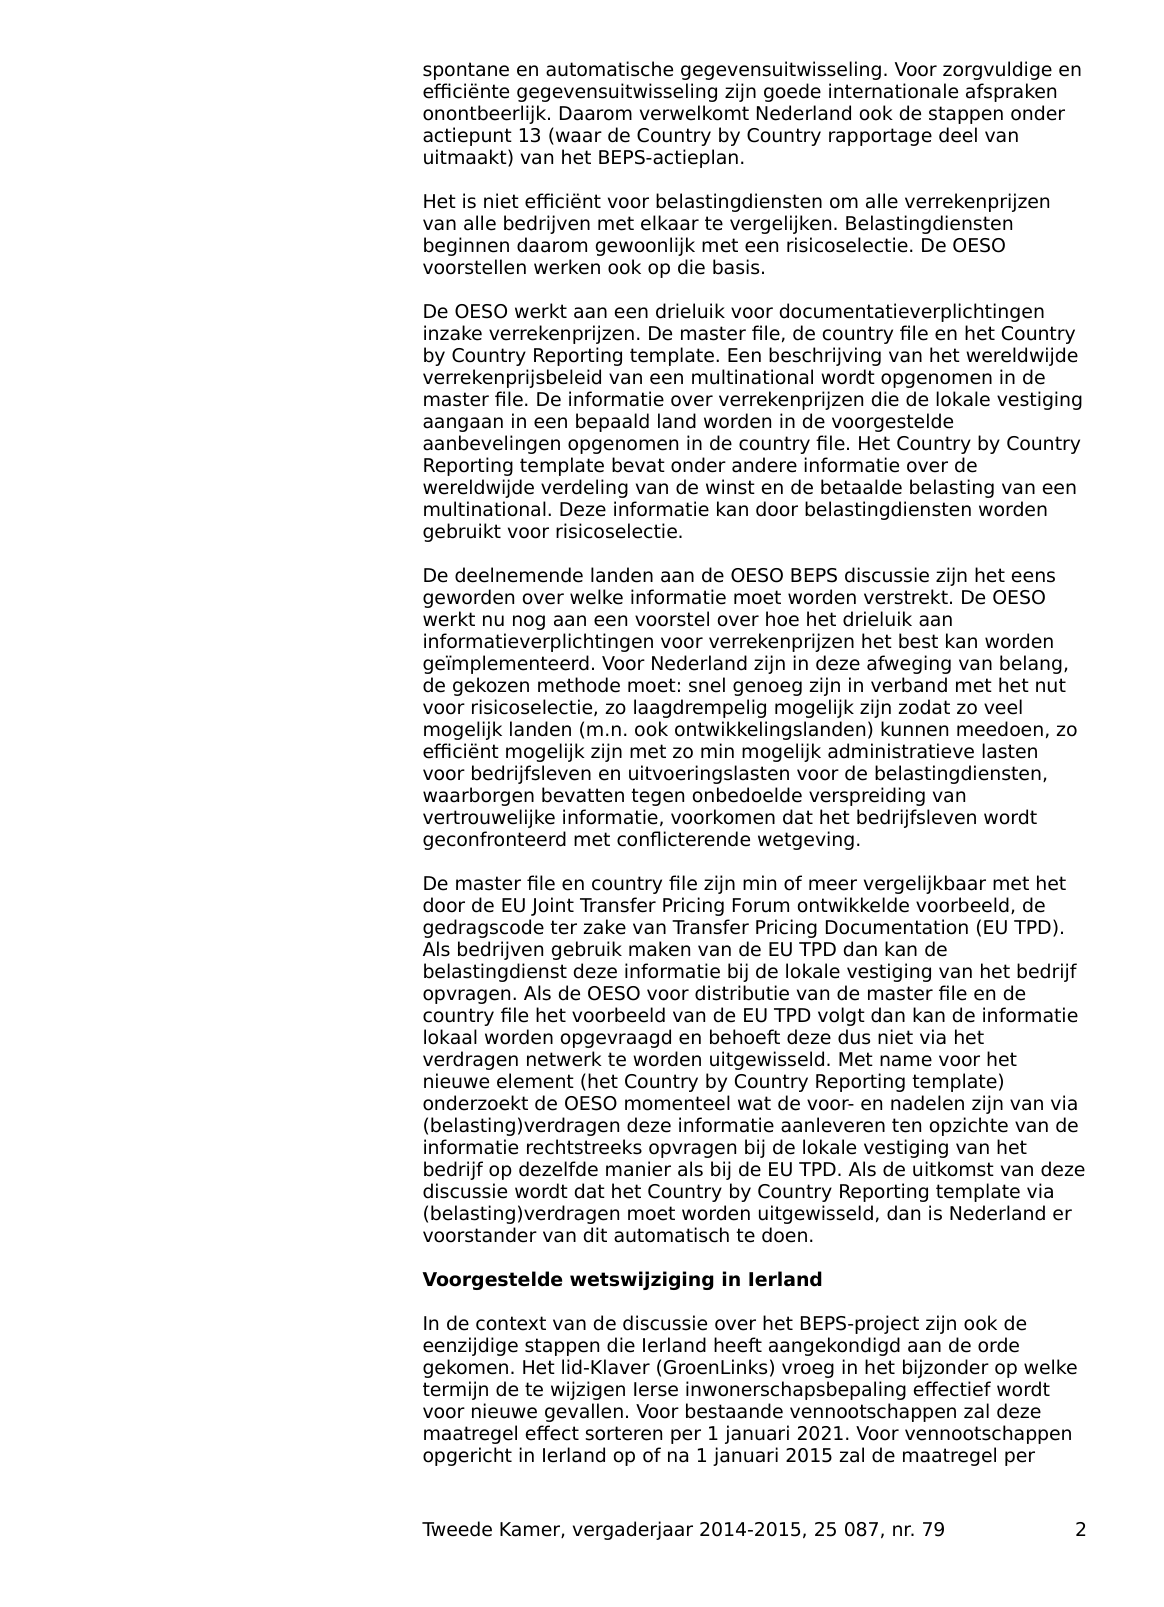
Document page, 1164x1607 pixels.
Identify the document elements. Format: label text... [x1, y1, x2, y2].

text Het is niet efficiënt voor belastingdiensten om alle verrekenprijzen van alle bedrijven met elkaar te vergelijken. Belastingdiensten beginnen daarom gewoonlijk met een risicoselectie. De OESO voorstellen werken ook op die basis. [422, 191, 1087, 279]
text spontane en automatische gegevensuitwisseling. Voor zorgvuldige en efficiënte gegevensuitwisseling zijn goede internationale afspraken onontbeerlijk. Daarom verwelkomt Nederland ook de stappen onder actiepunt 13 (waar de Country by Country rapportage deel van uitmaakt) van het BEPS-actieplan. [422, 59, 1087, 169]
subtitle Voorgestelde wetswijziging in Ierland [422, 1269, 1087, 1291]
text In de context van de discussie over het BEPS-project zijn ook de eenzijdige stappen die Ierland heeft aangekondigd aan de orde gekomen. Het lid-Klaver (GroenLinks) vroeg in het bijzonder op welke termijn de te wijzigen Ierse inwonerschapsbepaling effectief wordt voor nieuwe gevallen. Voor bestaande vennootschappen zal deze maatregel effect sorteren per 1 januari 2021. Voor vennootschappen opgericht in Ierland op of na 1 januari 2015 zal de maatregel per [422, 1313, 1087, 1467]
text De deelnemende landen aan de OESO BEPS discussie zijn het eens geworden over welke informatie moet worden verstrekt. De OESO werkt nu nog aan een voorstel over hoe het drieluik aan informatieverplichtingen voor verrekenprijzen het best kan worden geïmplementeerd. Voor Nederland zijn in deze afweging van belang, de gekozen methode moet: snel genoeg zijn in verband met het nut voor risicoselectie, zo laagdrempelig mogelijk zijn zodat zo veel mogelijk landen (m.n. ook ontwikkelingslanden) kunnen meedoen, zo efficiënt mogelijk zijn met zo min mogelijk administratieve lasten voor bedrijfsleven en uitvoeringslasten voor de belastingdiensten, waarborgen bevatten tegen onbedoelde verspreiding van vertrouwelijke informatie, voorkomen dat het bedrijfsleven wordt geconfronteerd met conflicterende wetgeving. [422, 565, 1087, 851]
text De OESO werkt aan een drieluik voor documentatieverplichtingen inzake verrekenprijzen. De master file, de country file en het Country by Country Reporting template. Een beschrijving van het wereldwijde verrekenprijsbeleid van een multinational wordt opgenomen in de master file. De informatie over verrekenprijzen die de lokale vestiging aangaan in een bepaald land worden in de voorgestelde aanbevelingen opgenomen in de country file. Het Country by Country Reporting template bevat onder andere informatie over de wereldwijde verdeling van de winst en de betaalde belasting van een multinational. Deze informatie kan door belastingdiensten worden gebruikt voor risicoselectie. [422, 301, 1087, 543]
text De master file en country file zijn min of meer vergelijkbaar met het door de EU Joint Transfer Pricing Forum ontwikkelde voorbeeld, de gedragscode ter zake van Transfer Pricing Documentation (EU TPD). Als bedrijven gebruik maken van de EU TPD dan kan de belastingdienst deze informatie bij de lokale vestiging van het bedrijf opvragen. Als de OESO voor distributie van de master file en de country file het voorbeeld van de EU TPD volgt dan kan de informatie lokaal worden opgevraagd en behoeft deze dus niet via het verdragen netwerk te worden uitgewisseld. Met name voor het nieuwe element (het Country by Country Reporting template) onderzoekt de OESO momenteel wat de voor- en nadelen zijn van via (belasting)verdragen deze informatie aanleveren ten opzichte van de informatie rechtstreeks opvragen bij de lokale vestiging van het bedrijf op dezelfde manier als bij de EU TPD. Als de uitkomst van deze discussie wordt dat het Country by Country Reporting template via (belasting)verdragen moet worden uitgewisseld, dan is Nederland er voorstander van dit automatisch te doen. [422, 873, 1087, 1247]
